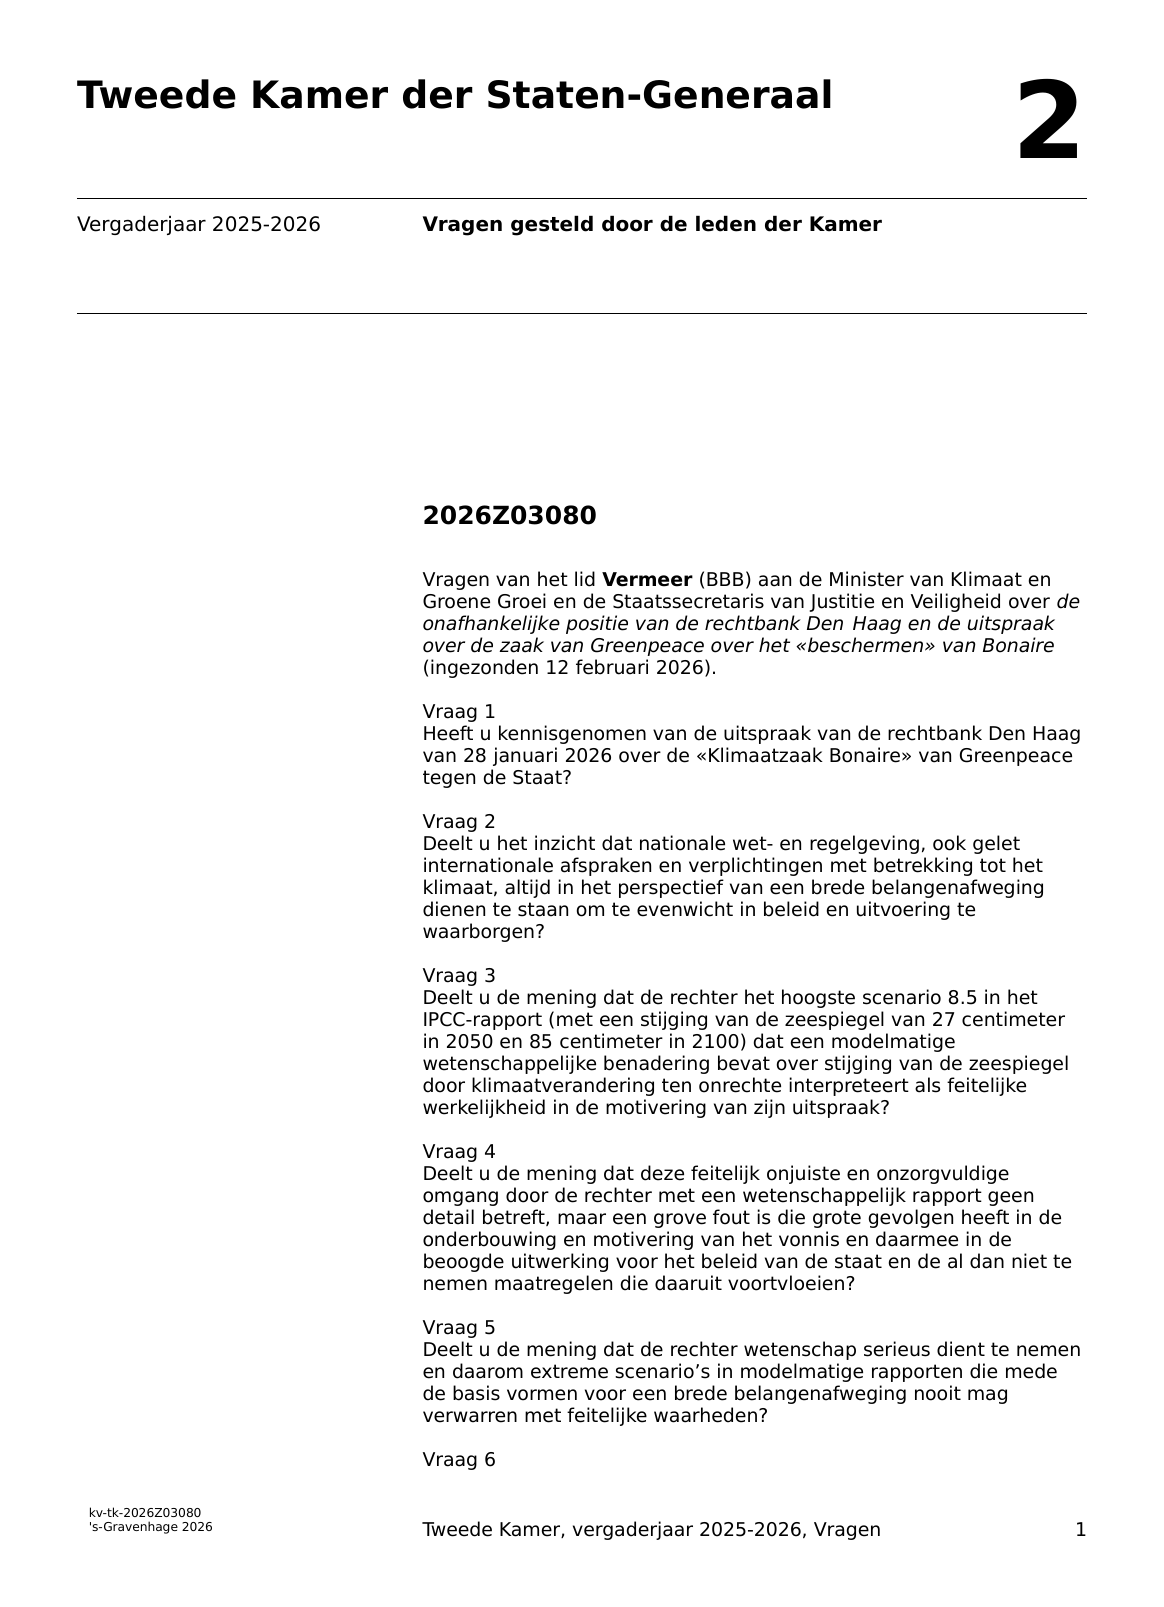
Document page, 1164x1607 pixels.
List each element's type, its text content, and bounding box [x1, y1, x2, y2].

text 's-Gravenhage 2026 [88, 1520, 323, 1534]
text Deelt u de mening dat de rechter wetenschap serieus dient te nemen en daarom extreme scenario’s in modelmatige rapporten die mede de basis vormen voor een brede belangenafweging nooit mag verwarren met feitelijke waarheden? [422, 1339, 1087, 1427]
text Deelt u het inzicht dat nationale wet- en regelgeving, ook gelet internationale afspraken en verplichtingen met betrekking tot het klimaat, altijd in het perspectief van een brede belangenafweging dienen te staan om te evenwicht in beleid en uitvoering te waarborgen? [422, 833, 1087, 943]
table_cell Vergaderjaar 2025-2026 [77, 199, 422, 313]
text Vraag 2 [422, 811, 1087, 833]
text Vragen van het lid Vermeer (BBB) aan de Minister van Klimaat en Groene Groei en de Staatssecretaris van Justitie en Veiligheid over de onafhankelijke positie van de rechtbank Den Haag en de uitspraak over de zaak van Greenpeace over het «beschermen» van Bonaire (ingezonden 12 februari 2026). [422, 569, 1087, 679]
table_cell Vragen gesteld door de leden der Kamer [422, 199, 1087, 313]
text Vraag 4 [422, 1141, 1087, 1163]
text Vraag 5 [422, 1317, 1087, 1339]
table_header 2 [886, 59, 1087, 198]
text Deelt u de mening dat de rechter het hoogste scenario 8.5 in het IPCC-rapport (met een stijging van de zeespiegel van 27 centimeter in 2050 en 85 centimeter in 2100) dat een modelmatige wetenschappelijke benadering bevat over stijging van de zeespiegel door klimaatverandering ten onrechte interpreteert als feitelijke werkelijkheid in de motivering van zijn uitspraak? [422, 987, 1087, 1119]
text 2026Z03080 [422, 501, 1087, 531]
text Vraag 6 [422, 1449, 1087, 1471]
text kv-tk-2026Z03080 [88, 1506, 323, 1520]
text Vraag 3 [422, 965, 1087, 987]
table_header Tweede Kamer der Staten-Generaal [77, 59, 886, 198]
text Vraag 1 [422, 701, 1087, 723]
text Deelt u de mening dat deze feitelijk onjuiste en onzorgvuldige omgang door de rechter met een wetenschappelijk rapport geen detail betreft, maar een grove fout is die grote gevolgen heeft in de onderbouwing en motivering van het vonnis en daarmee in de beoogde uitwerking voor het beleid van de staat en de al dan niet te nemen maatregelen die daaruit voortvloeien? [422, 1163, 1087, 1295]
text Heeft u kennisgenomen van de uitspraak van de rechtbank Den Haag van 28 januari 2026 over de «Klimaatzaak Bonaire» van Greenpeace tegen de Staat? [422, 723, 1087, 789]
